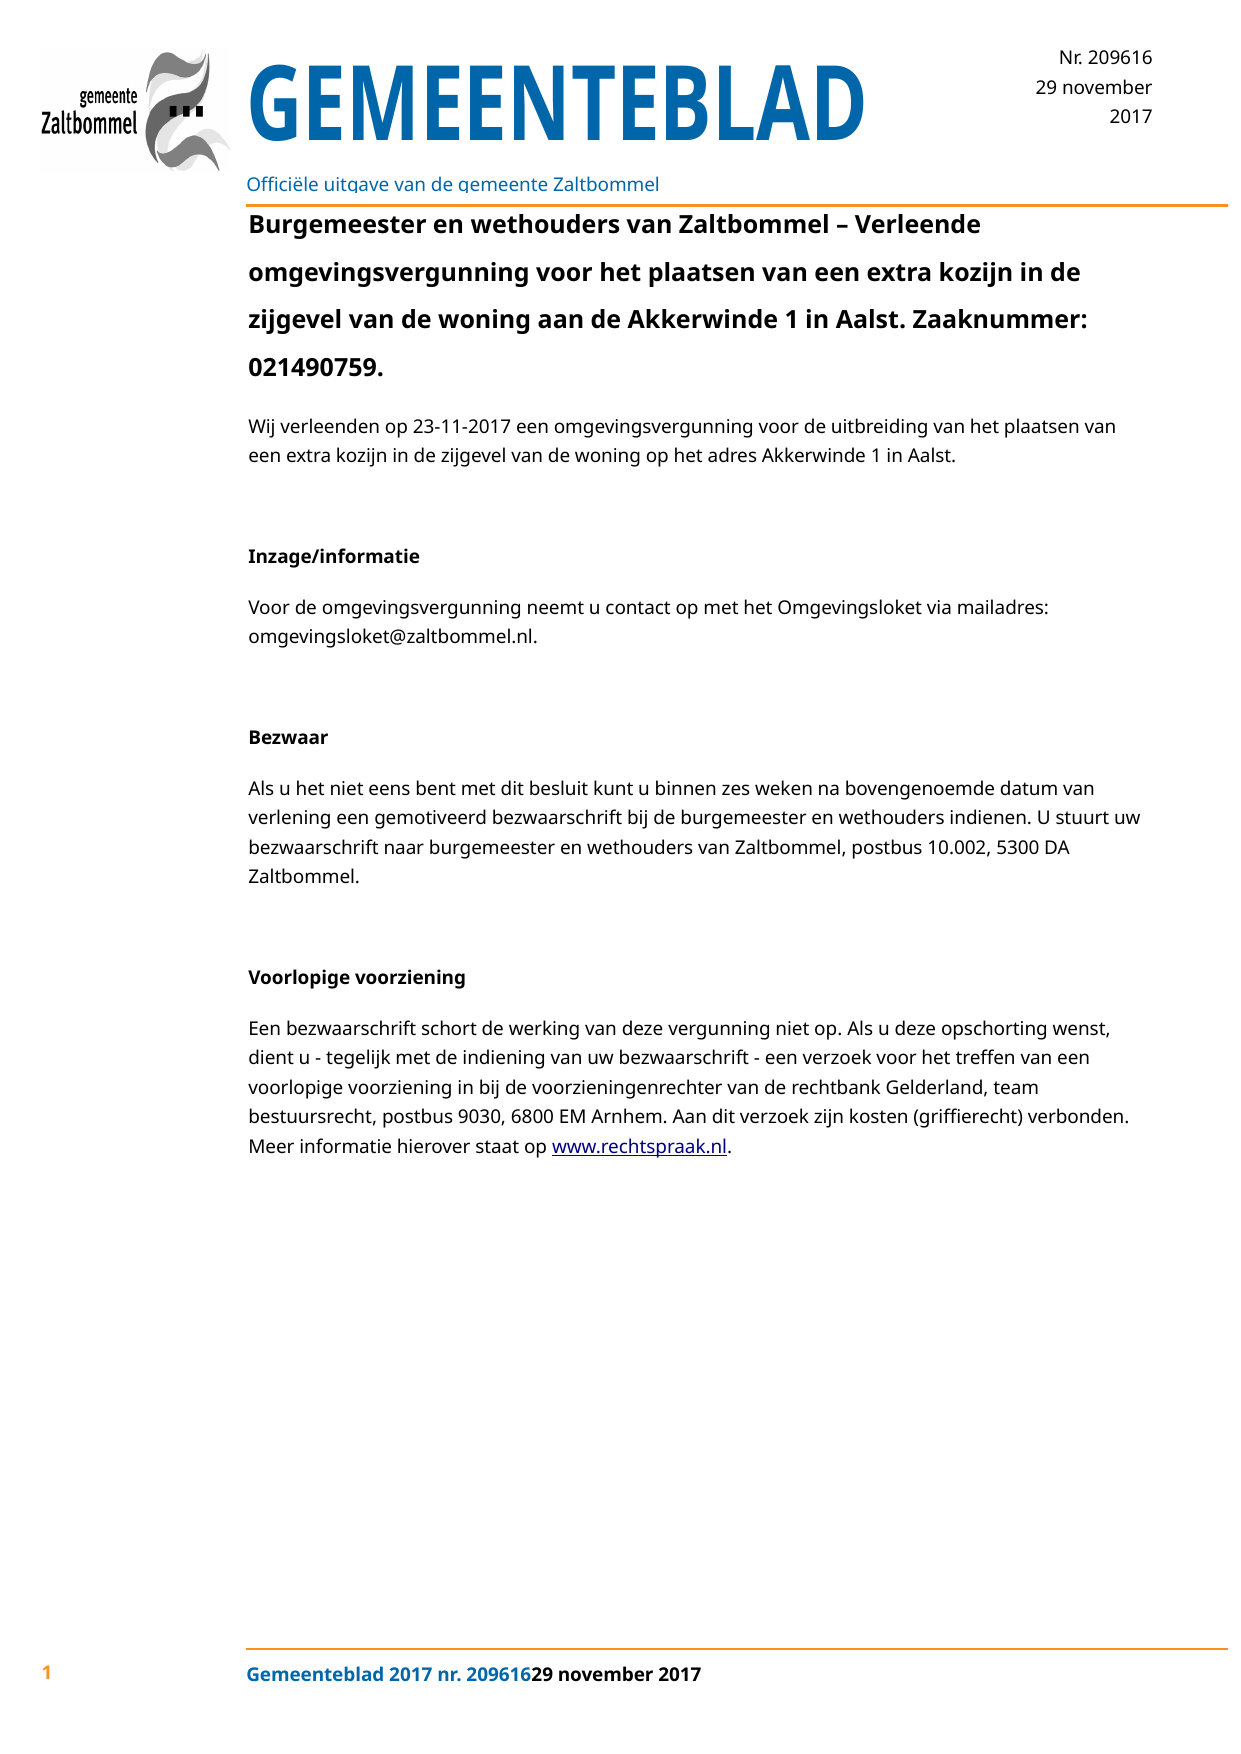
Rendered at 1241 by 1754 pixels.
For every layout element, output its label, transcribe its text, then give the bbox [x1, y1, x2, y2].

picture [41, 47, 231, 172]
text Voor de omgevingsvergunning neemt u contact op met het Omgevingsloket via mailadres: omgevingsloket@zaltbommel.nl. [248, 594, 1152, 649]
text Een bezwaarschrift schort de werking van deze vergunning niet op. Als u deze opschorting wenst, dient u - tegelijk met de indiening van uw bezwaarschrift - een verzoek voor het treffen van een voorlopige voorziening in bij de voorzieningenrechter van de rechtbank Gelderland, team bestuursrecht, postbus 9030, 6800 EM Arnhem. Aan dit verzoek zijn kosten (griffierecht) verbonden. Meer informatie hierover staat op www.rechtspraak.nl. [248, 1015, 1152, 1159]
text Inzage/informatie [248, 543, 1152, 569]
text Bezwaar [248, 724, 1152, 750]
text Wij verleenden op 23-11-2017 een omgevingsvergunning voor de uitbreiding van het plaatsen van een extra kozijn in de zijgevel van de woning op het adres Akkerwinde 1 in Aalst. [248, 413, 1152, 468]
text Voorlopige voorziening [248, 964, 1152, 990]
text Als u het niet eens bent met dit besluit kunt u binnen zes weken na bovengenoemde datum van verlening een gemotiveerd bezwaarschrift bij de burgemeester en wethouders indienen. U stuurt uw bezwaarschrift naar burgemeester en wethouders van Zaltbommel, postbus 10.002, 5300 DA Zaltbommel. [248, 775, 1152, 889]
text Burgemeester en wethouders van Zaltbommel – Verleende omgevingsvergunning voor het plaatsen van een extra kozijn in de zijgevel van de woning aan de Akkerwinde 1 in Aalst. Zaaknummer: 021490759. [248, 207, 1152, 384]
